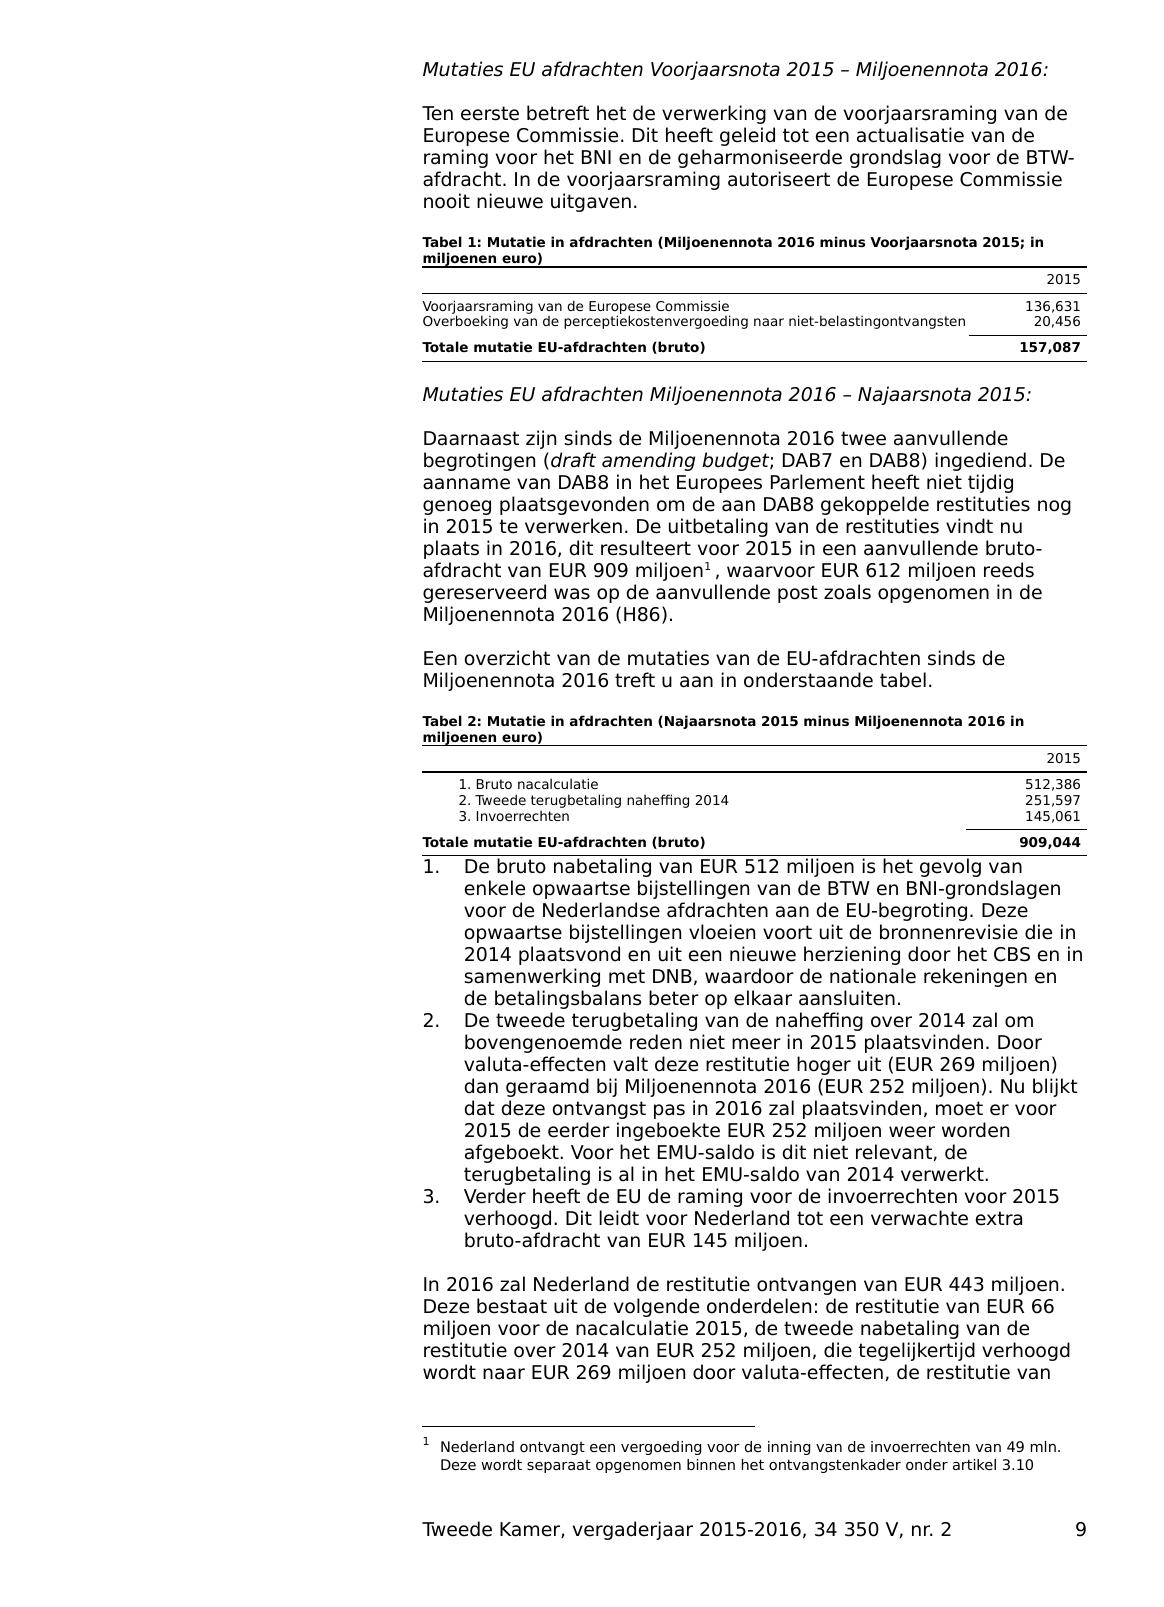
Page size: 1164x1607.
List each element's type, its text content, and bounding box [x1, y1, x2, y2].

table_cell 145,061 [966, 809, 1087, 829]
text 3. Verder heeft de EU de raming voor de invoerrechten voor 2015 verhoogd. Dit leidt voor Nederland tot een verwachte extra bruto-afdracht van EUR 145 miljoen. [422, 1186, 1087, 1252]
table_cell 512,386 [966, 773, 1087, 793]
table_cell [422, 793, 452, 809]
table_cell Totale mutatie EU-afdrachten (bruto) [422, 829, 966, 855]
text In 2016 zal Nederland de restitutie ontvangen van EUR 443 miljoen. Deze bestaat uit de volgende onderdelen: de restitutie van EUR 66 miljoen voor de nacalculatie 2015, de tweede nabetaling van de restitutie over 2014 van EUR 252 miljoen, die tegelijkertijd verhoogd wordt naar EUR 269 miljoen door valuta-effecten, de restitutie van [422, 1274, 1087, 1384]
text Een overzicht van de mutaties van de EU-afdrachten sinds de Miljoenennota 2016 treft u aan in onderstaande tabel. [422, 648, 1087, 692]
table_cell 2. Tweede terugbetaling naheffing 2014 [453, 793, 966, 809]
table_cell Overboeking van de perceptiekostenvergoeding naar niet-belastingontvangsten [422, 314, 968, 334]
table_header Tabel 1: Mutatie in afdrachten (Miljoenennota 2016 minus Voorjaarsnota 2015; in miljoenen euro) [422, 235, 1087, 266]
table_cell [422, 809, 452, 829]
text 1. De bruto nabetaling van EUR 512 miljoen is het gevolg van enkele opwaartse bijstellingen van de BTW en BNI-grondslagen voor de Nederlandse afdrachten aan de EU-begroting. Deze opwaartse bijstellingen vloeien voort uit de bronnenrevisie die in 2014 plaatsvond en uit een nieuwe herziening door het CBS en in samenwerking met DNB, waardoor de nationale rekeningen en de betalingsbalans beter op elkaar aansluiten. [422, 856, 1087, 1010]
table_cell 136,631 [969, 294, 1087, 314]
table_cell 157,087 [969, 336, 1087, 361]
table_cell [422, 268, 968, 293]
table_cell 20,456 [969, 314, 1087, 334]
table_cell 2015 [969, 268, 1087, 293]
text Daarnaast zijn sinds de Miljoenennota 2016 twee aanvullende begrotingen (draft amending budget; DAB7 en DAB8) ingediend. De aanname van DAB8 in het Europees Parlement heeft niet tijdig genoeg plaatsgevonden om de aan DAB8 gekoppelde restituties nog in 2015 te verwerken. De uitbetaling van de restituties vindt nu plaats in 2016, dit resulteert voor 2015 in een aanvullende bruto-afdracht van EUR 909 miljoen, waarvoor EUR 612 miljoen reeds gereserveerd was op de aanvullende post zoals opgenomen in de Miljoenennota 2016 (H86). [422, 428, 1087, 626]
text Ten eerste betreft het de verwerking van de voorjaarsraming van de Europese Commissie. Dit heeft geleid tot een actualisatie van de raming voor het BNI en de geharmoniseerde grondslag voor de BTW-afdracht. In de voorjaarsraming autoriseert de Europese Commissie nooit nieuwe uitgaven. [422, 103, 1087, 213]
table_cell 251,597 [966, 793, 1087, 809]
table_cell Voorjaarsraming van de Europese Commissie [422, 294, 968, 314]
table_cell 1. Bruto nacalculatie [453, 773, 966, 793]
subtitle Mutaties EU afdrachten Miljoenennota 2016 – Najaarsnota 2015: [422, 384, 1087, 406]
table_cell 909,044 [966, 830, 1087, 855]
table_cell [422, 746, 966, 771]
subtitle Mutaties EU afdrachten Voorjaarsnota 2015 – Miljoenennota 2016: [422, 59, 1087, 81]
text 2. De tweede terugbetaling van de naheffing over 2014 zal om bovengenoemde reden niet meer in 2015 plaatsvinden. Door valuta-effecten valt deze restitutie hoger uit (EUR 269 miljoen) dan geraamd bij Miljoenennota 2016 (EUR 252 miljoen). Nu blijkt dat deze ontvangst pas in 2016 zal plaatsvinden, moet er voor 2015 de eerder ingeboekte EUR 252 miljoen weer worden afgeboekt. Voor het EMU-saldo is dit niet relevant, de terugbetaling is al in het EMU-saldo van 2014 verwerkt. [422, 1010, 1087, 1186]
table_header Tabel 2: Mutatie in afdrachten (Najaarsnota 2015 minus Miljoenennota 2016 in miljoenen euro) [422, 714, 1087, 745]
table_cell [422, 773, 452, 793]
table_cell 3. Invoerrechten [453, 809, 966, 829]
text Nederland ontvangt een vergoeding voor de inning van de invoerrechten van 49 mln. Deze wordt separaat opgenomen binnen het ontvangstenkader onder artikel 3.10 [422, 1435, 1087, 1474]
table_cell Totale mutatie EU-afdrachten (bruto) [422, 335, 968, 361]
table_cell 2015 [966, 746, 1087, 771]
